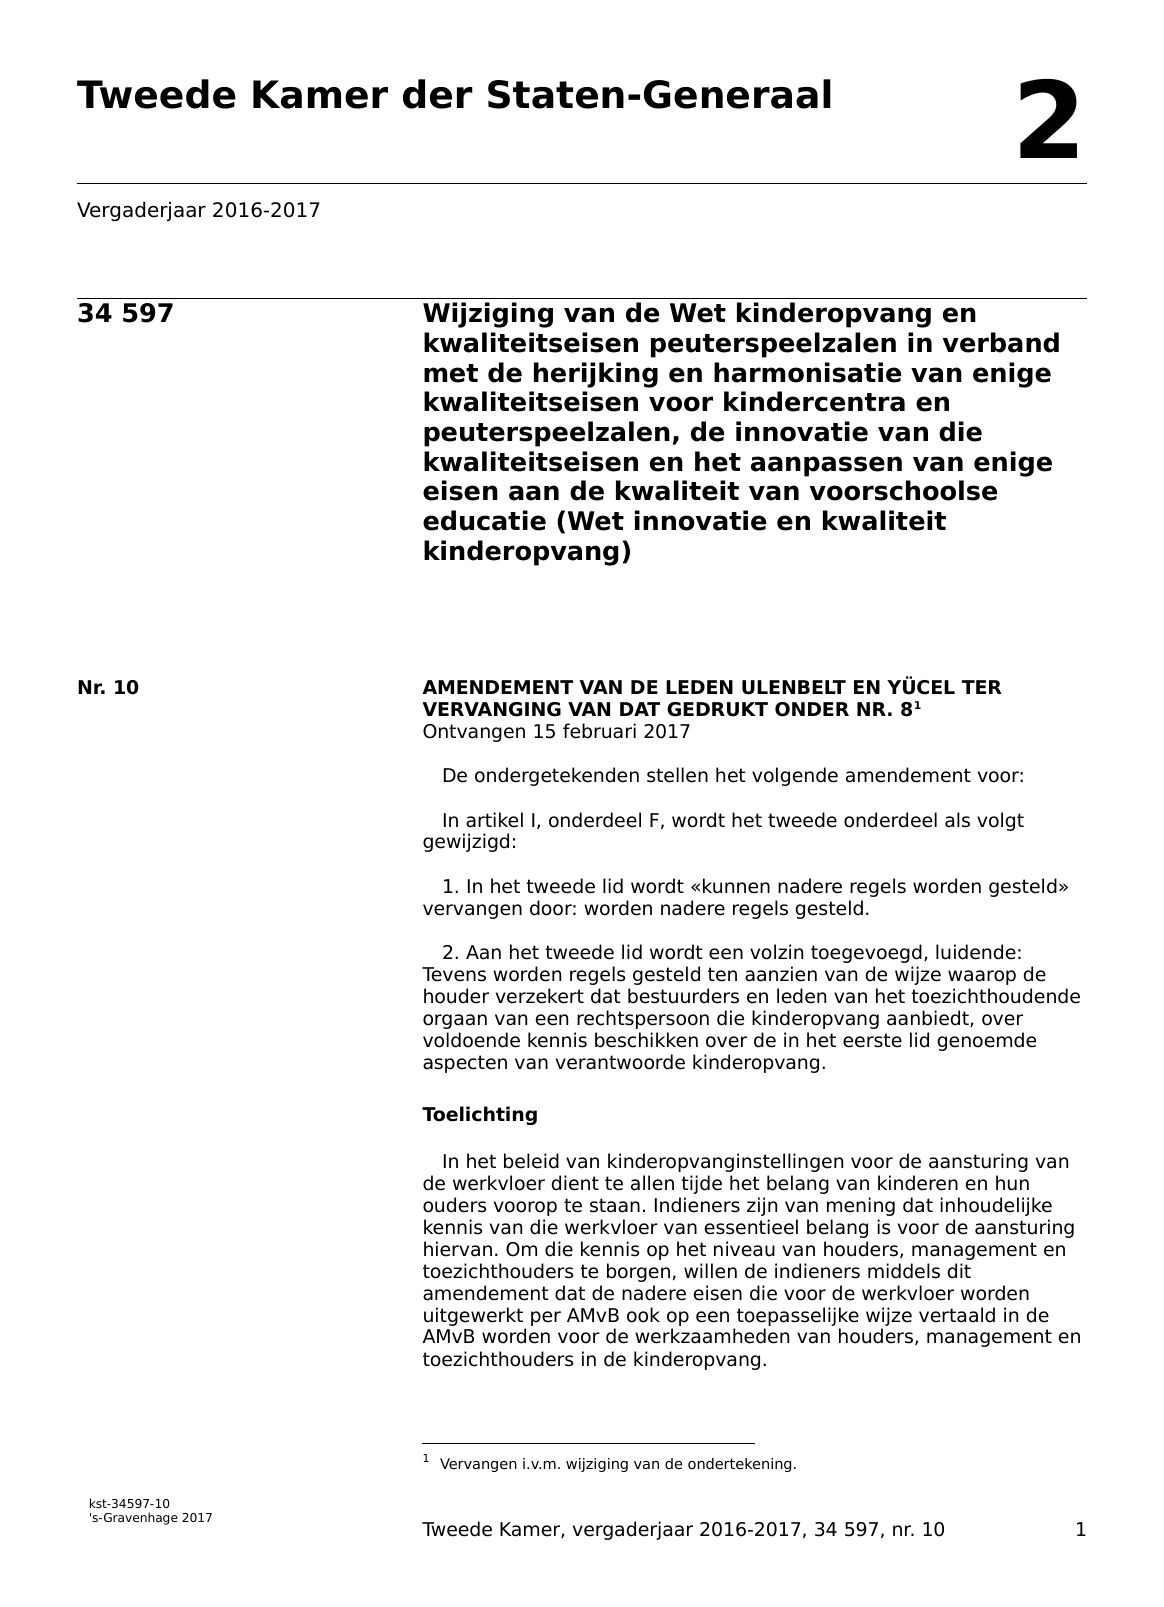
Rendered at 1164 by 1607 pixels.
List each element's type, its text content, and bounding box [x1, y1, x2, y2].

text In artikel I, onderdeel F, wordt het tweede onderdeel als volgt gewijzigd: [422, 809, 1087, 853]
table_cell Vergaderjaar 2016-2017 [77, 184, 1087, 298]
text Ontvangen 15 februari 2017 [422, 721, 1087, 743]
text 2. Aan het tweede lid wordt een volzin toegevoegd, luidende: Tevens worden regels gesteld ten aanzien van de wijze waarop de houder verzekert dat bestuurders en leden van het toezichthoudende orgaan van een rechtspersoon die kinderopvang aanbiedt, over voldoende kennis beschikken over de in het eerste lid genoemde aspecten van verantwoorde kinderopvang. [422, 942, 1087, 1074]
text 1. In het tweede lid wordt «kunnen nadere regels worden gesteld» vervangen door: worden nadere regels gesteld. [422, 876, 1087, 919]
text kst-34597-10 [88, 1497, 323, 1511]
subtitle Nr. 10 AMENDEMENT VAN DE LEDEN ULENBELT EN YÜCEL TER VERVANGING VAN DAT GEDRUKT ONDER NR. 8 [77, 677, 1087, 721]
text In het beleid van kinderopvanginstellingen voor de aansturing van de werkvloer dient te allen tijde het belang van kinderen en hun ouders voorop te staan. Indieners zijn van mening dat inhoudelijke kennis van die werkvloer van essentieel belang is voor de aansturing hiervan. Om die kennis op het niveau van houders, management en toezichthouders te borgen, willen de indieners middels dit amendement dat de nadere eisen die voor de werkvloer worden uitgewerkt per AMvB ook op een toepasselijke wijze vertaald in de AMvB worden voor de werkzaamheden van houders, management en toezichthouders in de kinderopvang. [422, 1151, 1087, 1370]
subtitle 34 597 Wijziging van de Wet kinderopvang en kwaliteitseisen peuterspeelzalen in verband met de herijking en harmonisatie van enige kwaliteitseisen voor kindercentra en peuterspeelzalen, de innovatie van die kwaliteitseisen en het aanpassen van enige eisen aan de kwaliteit van voorschoolse educatie (Wet innovatie en kwaliteit kinderopvang) [77, 299, 1087, 566]
text Vervangen i.v.m. wijziging van de ondertekening. [422, 1452, 1087, 1474]
table_header Tweede Kamer der Staten-Generaal [77, 59, 886, 183]
table_header 2 [886, 59, 1087, 183]
text 's-Gravenhage 2017 [88, 1511, 323, 1525]
subtitle Toelichting [422, 1104, 1087, 1126]
text De ondergetekenden stellen het volgende amendement voor: [422, 765, 1087, 787]
